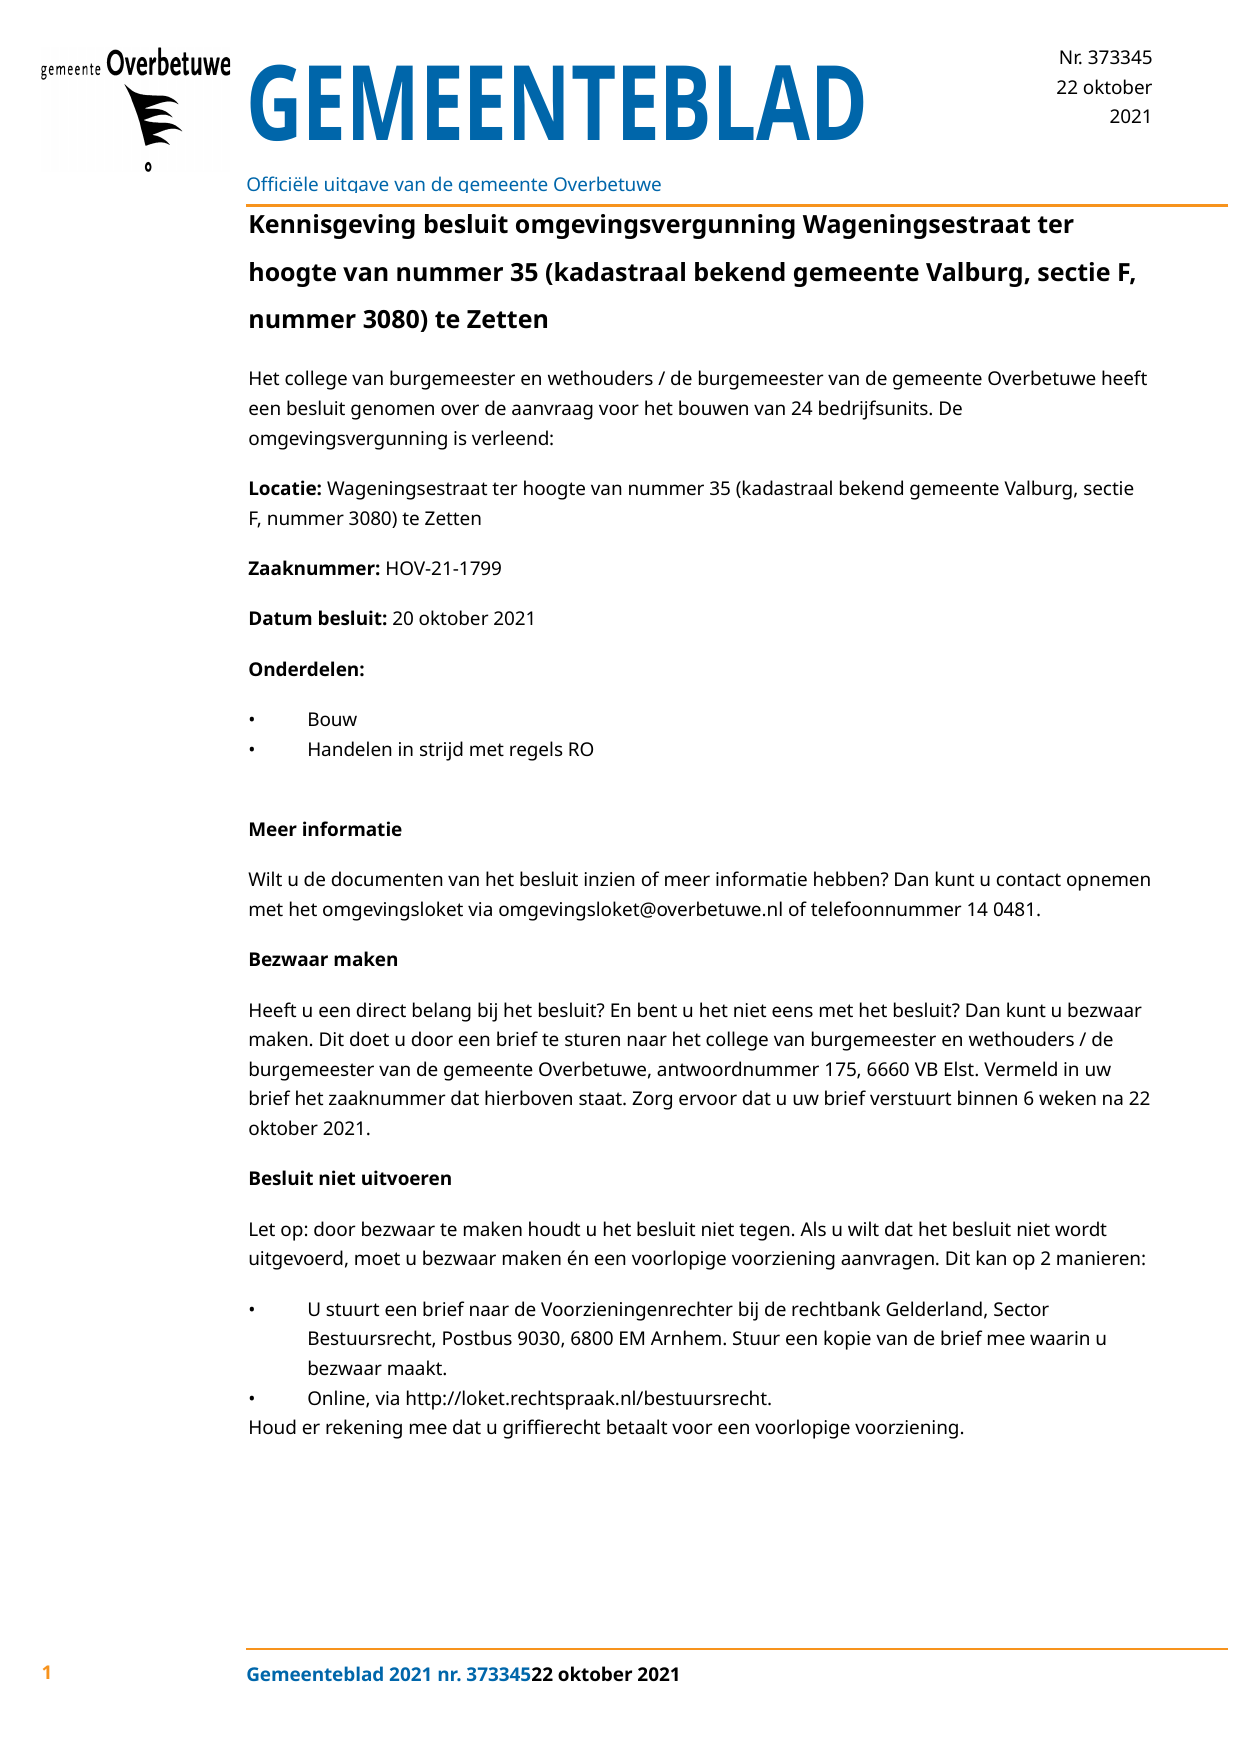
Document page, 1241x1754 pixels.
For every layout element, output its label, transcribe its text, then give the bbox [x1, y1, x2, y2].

text Let op: door bezwaar te maken houdt u het besluit niet tegen. Als u wilt dat het besluit niet wordt uitgevoerd, moet u bezwaar maken én een voorlopige voorziening aanvragen. Dit kan op 2 manieren: [248, 1216, 1152, 1271]
text Kennisgeving besluit omgevingsvergunning Wageningsestraat ter hoogte van nummer 35 (kadastraal bekend gemeente Valburg, sectie F, nummer 3080) te Zetten [248, 207, 1152, 336]
list U stuurt een brief naar de Voorzieningenrechter bij de rechtbank Gelderland, Sector Bestuursrecht, Postbus 9030, 6800 EM Arnhem. Stuur een kopie van de brief mee waarin u bezwaar maakt. [248, 1296, 1152, 1381]
text Houd er rekening mee dat u griffierecht betaalt voor een voorlopige voorziening. [248, 1414, 1152, 1440]
text Heeft u een direct belang bij het besluit? En bent u het niet eens met het besluit? Dan kunt u bezwaar maken. Dit doet u door een brief te sturen naar het college van burgemeester en wethouders / de burgemeester van de gemeente Overbetuwe, antwoordnummer 175, 6660 VB Elst. Vermeld in uw brief het zaaknummer dat hierboven staat. Zorg ervoor dat u uw brief verstuurt binnen 6 weken na 22 oktober 2021. [248, 997, 1152, 1141]
text Wilt u de documenten van het besluit inzien of meer informatie hebben? Dan kunt u contact opnemen met het omgevingsloket via omgevingsloket@overbetuwe.nl of telefoonnummer 14 0481. [248, 866, 1152, 922]
list Online, via http://loket.rechtspraak.nl/bestuursrecht. [248, 1385, 1152, 1410]
text Zaaknummer: HOV-21-1799 [248, 555, 1152, 581]
list Handelen in strijd met regels RO [248, 736, 1152, 762]
text Datum besluit: 20 oktober 2021 [248, 606, 1152, 631]
text Locatie: Wageningsestraat ter hoogte van nummer 35 (kadastraal bekend gemeente Valburg, sectie F, nummer 3080) te Zetten [248, 475, 1152, 530]
text Het college van burgemeester en wethouders / de burgemeester van de gemeente Overbetuwe heeft een besluit genomen over de aanvraag voor het bouwen van 24 bedrijfsunits. De omgevingsvergunning is verleend: [248, 366, 1152, 450]
text Onderdelen: [248, 656, 1152, 682]
text Meer informatie [248, 816, 1152, 842]
list Bouw [248, 706, 1152, 732]
picture [41, 47, 231, 172]
text Besluit niet uitvoeren [248, 1166, 1152, 1191]
text Bezwaar maken [248, 946, 1152, 972]
